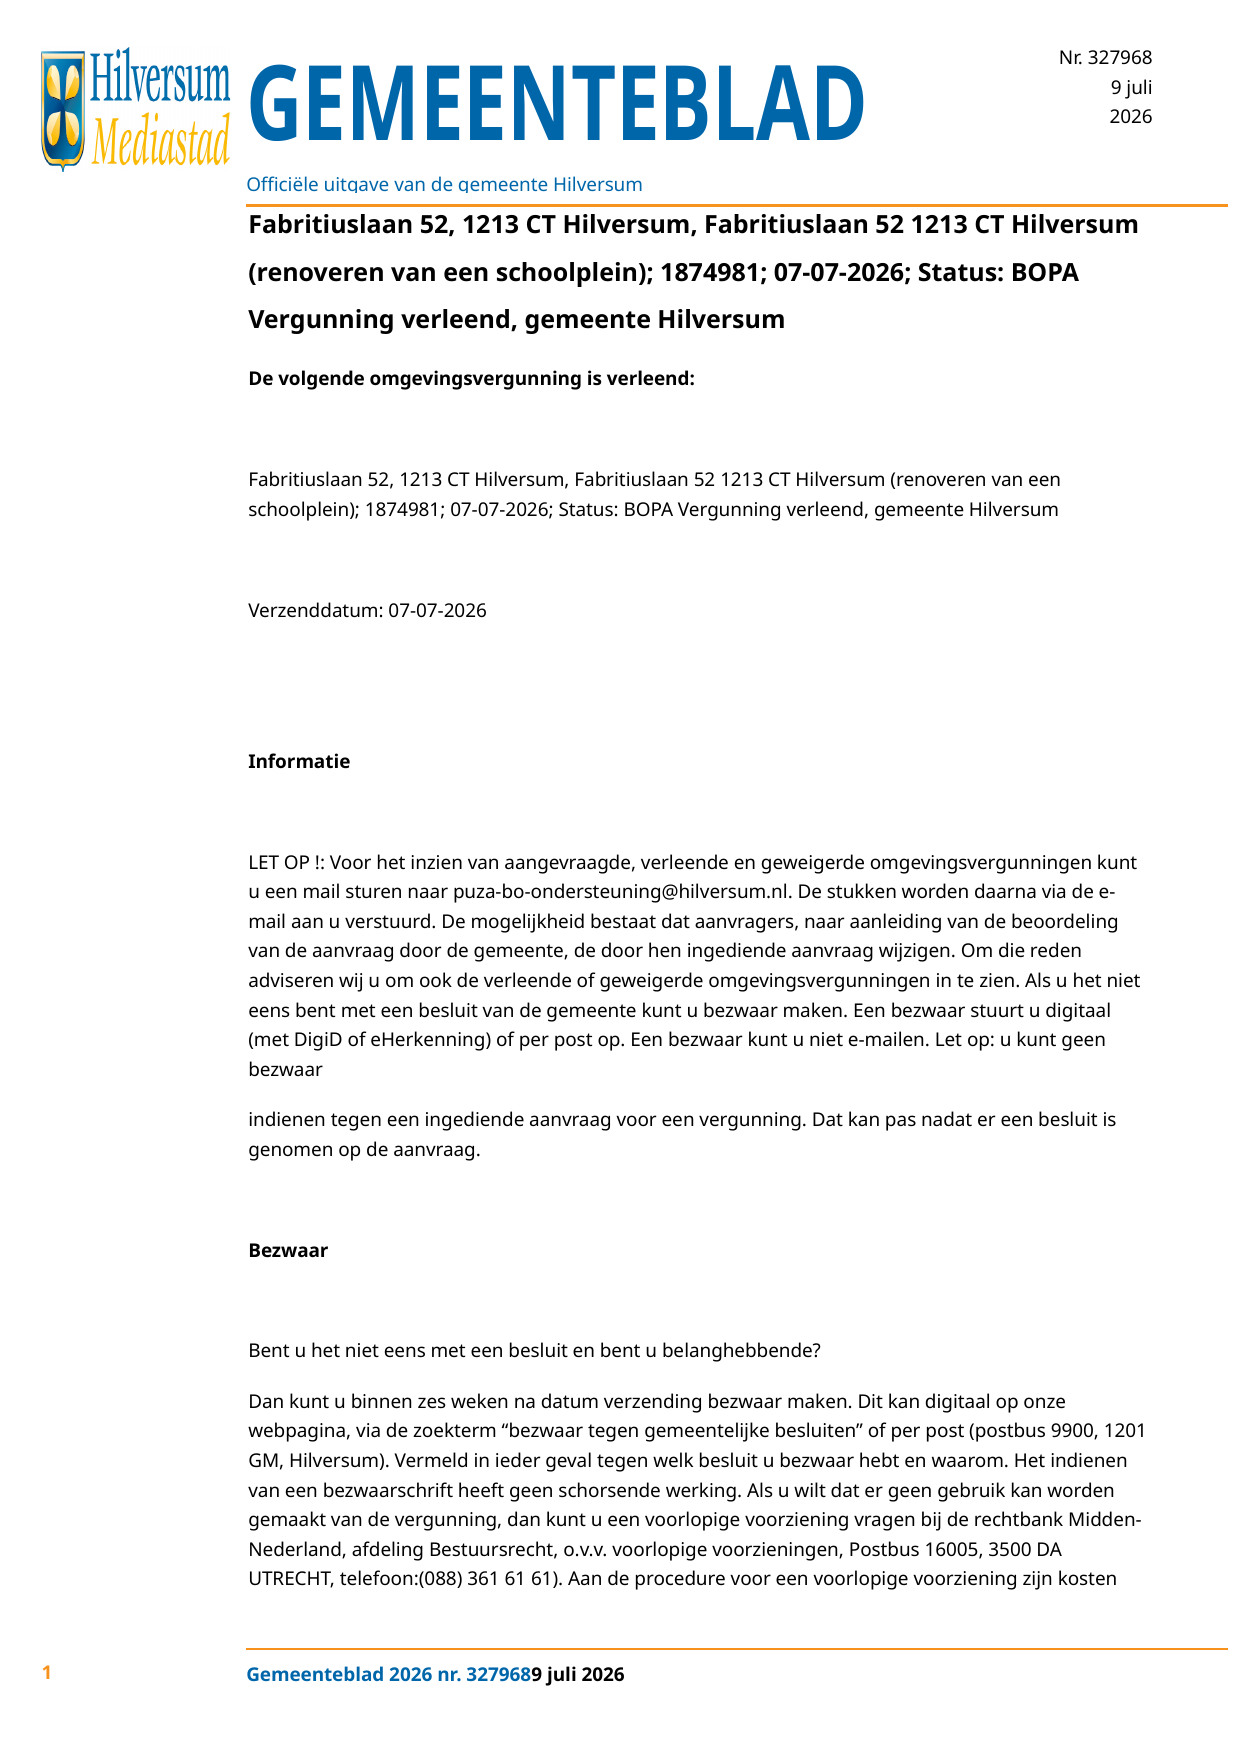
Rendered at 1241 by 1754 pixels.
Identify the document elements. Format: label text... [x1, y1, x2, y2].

text Fabritiuslaan 52, 1213 CT Hilversum, Fabritiuslaan 52 1213 CT Hilversum (renoveren van een schoolplein); 1874981; 07-07-2026; Status: BOPA Vergunning verleend, gemeente Hilversum [248, 207, 1152, 336]
text indienen tegen een ingediende aanvraag voor een vergunning. Dat kan pas nadat er een besluit is genomen op de aanvraag. [248, 1106, 1152, 1162]
text LET OP !: Voor het inzien van aangevraagde, verleende en geweigerde omgevingsvergunningen kunt u een mail sturen naar puza-bo-ondersteuning@hilversum.nl. De stukken worden daarna via de e-mail aan u verstuurd. De mogelijkheid bestaat dat aanvragers, naar aanleiding van de beoordeling van de aanvraag door de gemeente, de door hen ingediende aanvraag wijzigen. Om die reden adviseren wij u om ook de verleende of geweigerde omgevingsvergunningen in te zien. Als u het niet eens bent met een besluit van de gemeente kunt u bezwaar maken. Een bezwaar stuurt u digitaal (met DigiD of eHerkenning) of per post op. Een bezwaar kunt u niet e-mailen. Let op: u kunt geen bezwaar [248, 849, 1152, 1082]
picture [41, 47, 231, 172]
text Dan kunt u binnen zes weken na datum verzending bezwaar maken. Dit kan digitaal op onze webpagina, via de zoekterm “bezwaar tegen gemeentelijke besluiten” of per post (postbus 9900, 1201 GM, Hilversum). Vermeld in ieder geval tegen welk besluit u bezwaar hebt en waarom. Het indienen van een bezwaarschrift heeft geen schorsende werking. Als u wilt dat er geen gebruik kan worden gemaakt van de vergunning, dan kunt u een voorlopige voorziening vragen bij de rechtbank Midden-Nederland, afdeling Bestuursrecht, o.v.v. voorlopige voorzieningen, Postbus 16005, 3500 DA UTRECHT, telefoon:(088) 361 61 61). Aan de procedure voor een voorlopige voorziening zijn kosten [248, 1388, 1152, 1591]
text Bent u het niet eens met een besluit en bent u belanghebbende? [248, 1338, 1152, 1363]
text Informatie [248, 748, 1152, 774]
text Bezwaar [248, 1237, 1152, 1262]
text Fabritiuslaan 52, 1213 CT Hilversum, Fabritiuslaan 52 1213 CT Hilversum (renoveren van een schoolplein); 1874981; 07-07-2026; Status: BOPA Vergunning verleend, gemeente Hilversum [248, 466, 1152, 522]
text De volgende omgevingsvergunning is verleend: [248, 366, 1152, 391]
text Verzenddatum: 07-07-2026 [248, 597, 1152, 622]
